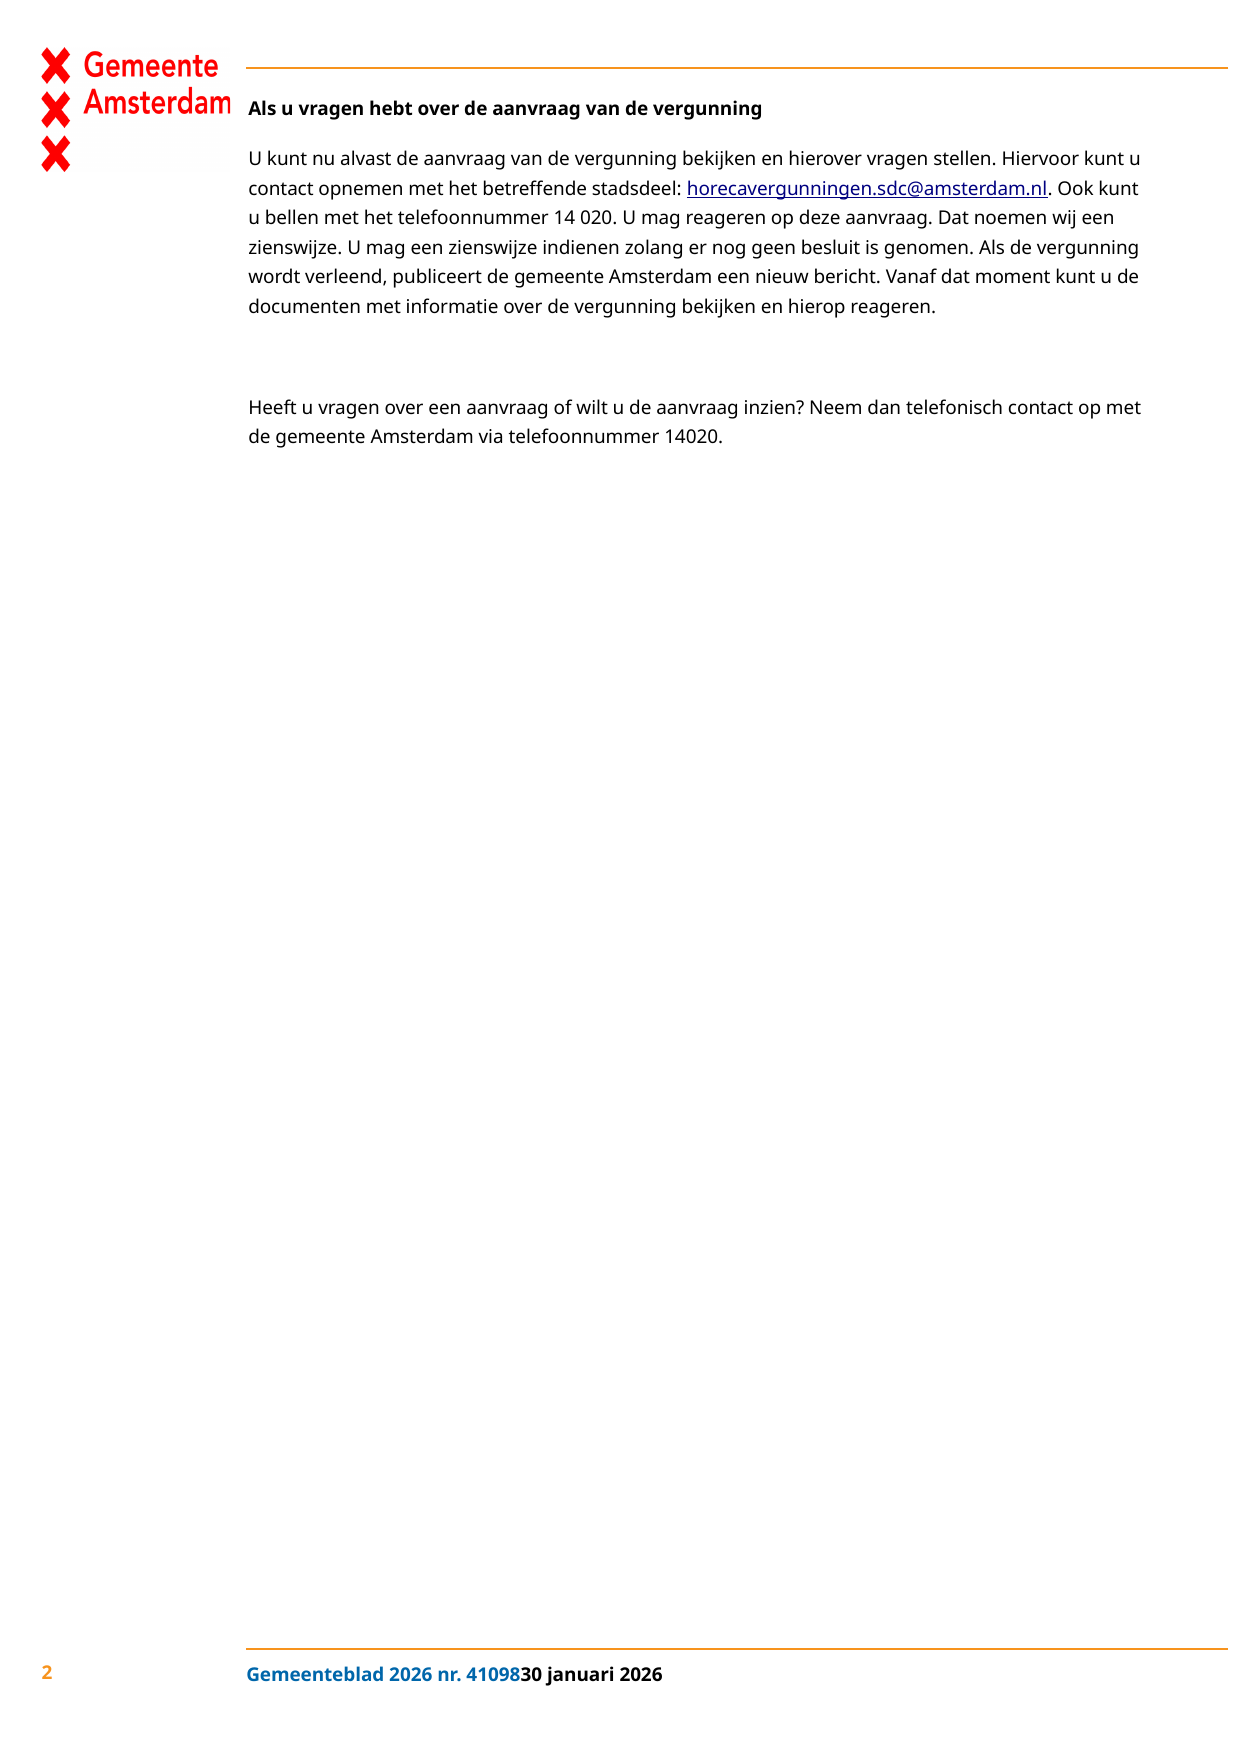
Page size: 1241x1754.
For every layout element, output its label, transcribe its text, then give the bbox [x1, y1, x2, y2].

text U kunt nu alvast de aanvraag van de vergunning bekijken en hierover vragen stellen. Hiervoor kunt u contact opnemen met het betreffende stadsdeel: horecavergunningen.sdc@amsterdam.nl. Ook kunt u bellen met het telefoonnummer 14 020. U mag reageren op deze aanvraag. Dat noemen wij een zienswijze. U mag een zienswijze indienen zolang er nog geen besluit is genomen. Als de vergunning wordt verleend, publiceert de gemeente Amsterdam een nieuw bericht. Vanaf dat moment kunt u de documenten met informatie over de vergunning bekijken en hierop reageren. [248, 145, 1152, 319]
text Als u vragen hebt over de aanvraag van de vergunning [248, 95, 1152, 121]
picture [41, 47, 231, 172]
text Heeft u vragen over een aanvraag of wilt u de aanvraag inzien? Neem dan telefonisch contact op met de gemeente Amsterdam via telefoonnummer 14020. [248, 394, 1152, 449]
